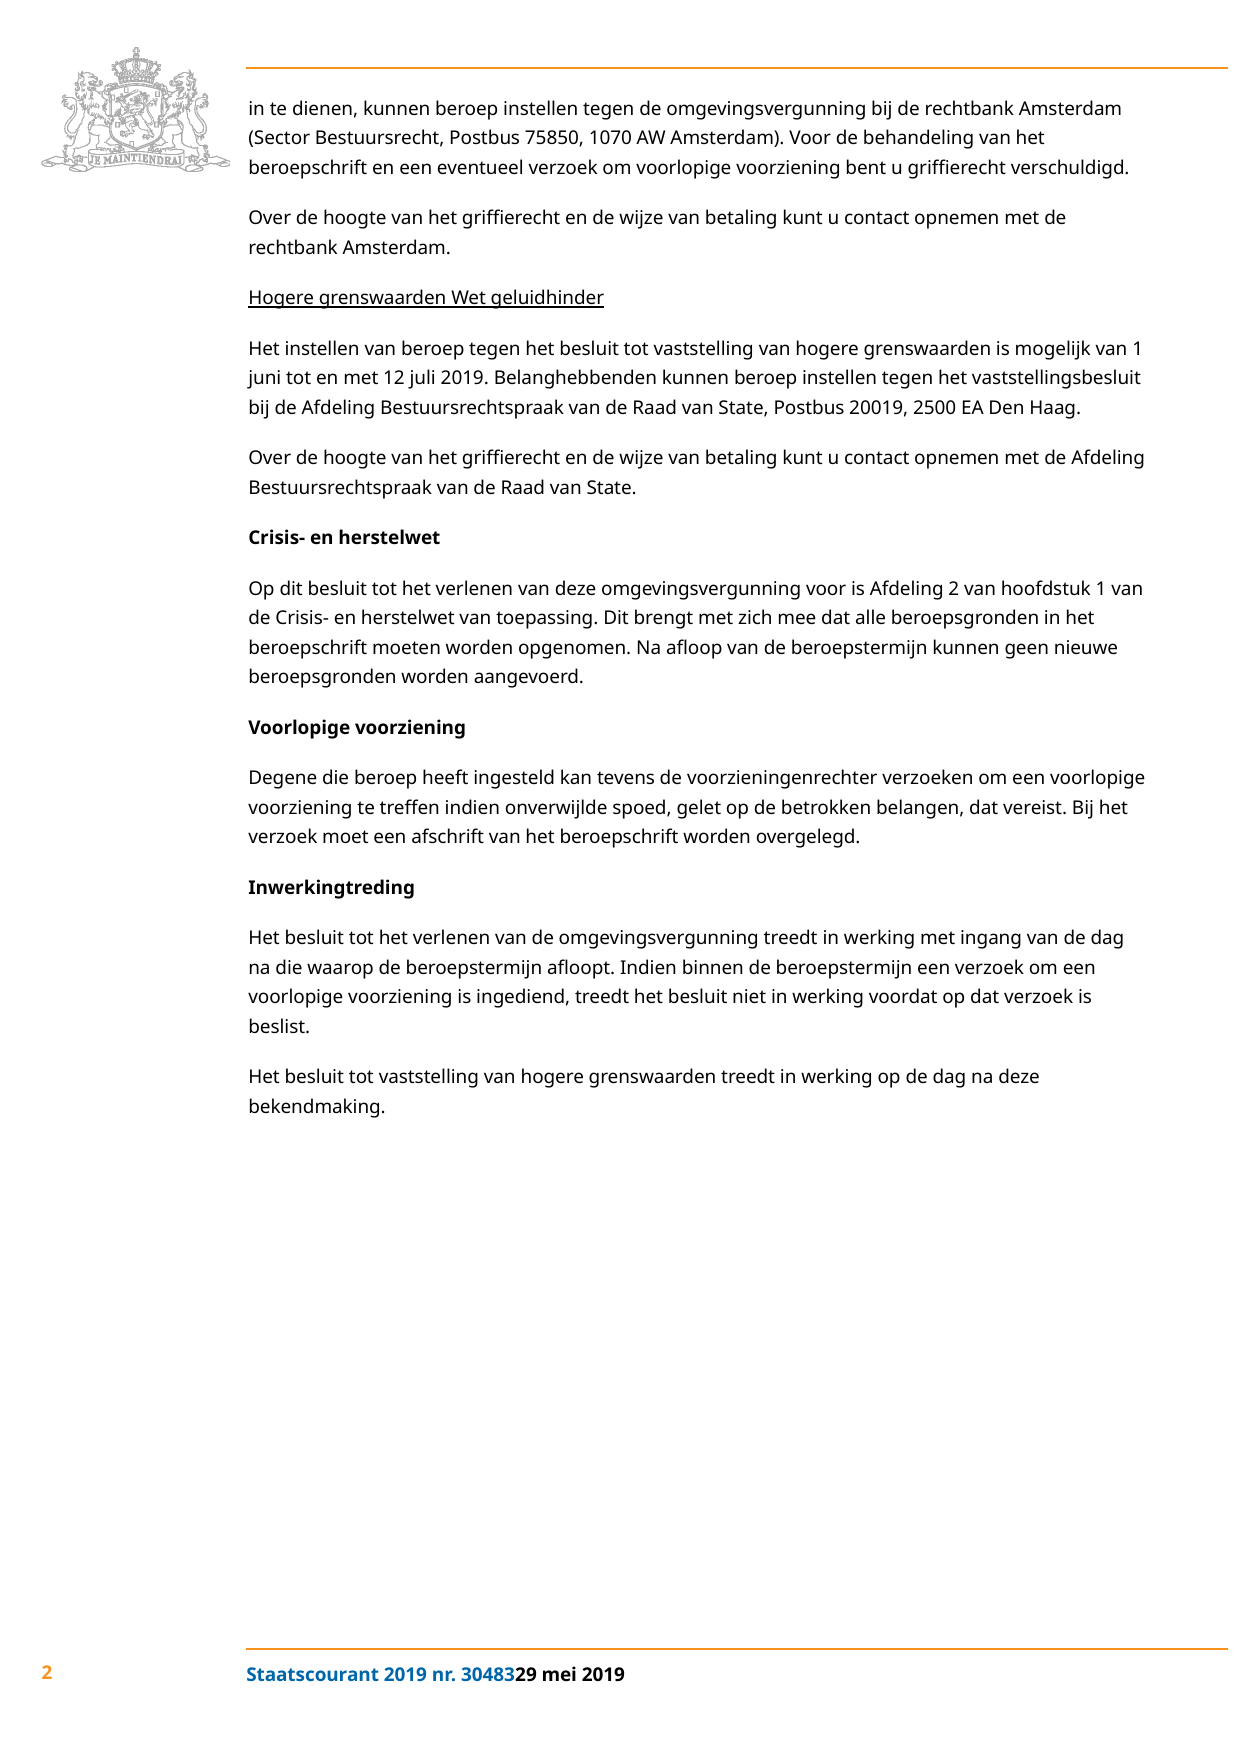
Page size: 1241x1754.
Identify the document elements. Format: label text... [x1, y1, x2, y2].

text Degene die beroep heeft ingesteld kan tevens de voorzieningenrechter verzoeken om een voorlopige voorziening te treffen indien onverwijlde spoed, gelet op de betrokken belangen, dat vereist. Bij het verzoek moet een afschrift van het beroepschrift worden overgelegd. [248, 764, 1152, 849]
picture [41, 47, 231, 172]
text in te dienen, kunnen beroep instellen tegen de omgevingsvergunning bij de rechtbank Amsterdam (Sector Bestuursrecht, Postbus 75850, 1070 AW Amsterdam). Voor de behandeling van het beroepschrift en een eventueel verzoek om voorlopige voorziening bent u griffierecht verschuldigd. [248, 95, 1152, 180]
text Voorlopige voorziening [248, 714, 1152, 740]
text Over de hoogte van het griffierecht en de wijze van betaling kunt u contact opnemen met de rechtbank Amsterdam. [248, 204, 1152, 260]
text Het besluit tot vaststelling van hogere grenswaarden treedt in werking op de dag na deze bekendmaking. [248, 1063, 1152, 1119]
text Het besluit tot het verlenen van de omgevingsvergunning treedt in werking met ingang van de dag na die waarop de beroepstermijn afloopt. Indien binnen de beroepstermijn een verzoek om een voorlopige voorziening is ingediend, treedt het besluit niet in werking voordat op dat verzoek is beslist. [248, 924, 1152, 1039]
text Inwerkingtreding [248, 874, 1152, 900]
text Crisis- en herstelwet [248, 524, 1152, 550]
text Het instellen van beroep tegen het besluit tot vaststelling van hogere grenswaarden is mogelijk van 1 juni tot en met 12 juli 2019. Belanghebbenden kunnen beroep instellen tegen het vaststellingsbesluit bij de Afdeling Bestuursrechtspraak van de Raad van State, Postbus 20019, 2500 EA Den Haag. [248, 335, 1152, 420]
text Op dit besluit tot het verlenen van deze omgevingsvergunning voor is Afdeling 2 van hoofdstuk 1 van de Crisis- en herstelwet van toepassing. Dit brengt met zich mee dat alle beroepsgronden in het beroepschrift moeten worden opgenomen. Na afloop van de beroepstermijn kunnen geen nieuwe beroepsgronden worden aangevoerd. [248, 575, 1152, 689]
text Over de hoogte van het griffierecht en de wijze van betaling kunt u contact opnemen met de Afdeling Bestuursrechtspraak van de Raad van State. [248, 444, 1152, 500]
text Hogere grenswaarden Wet geluidhinder [248, 284, 1152, 310]
